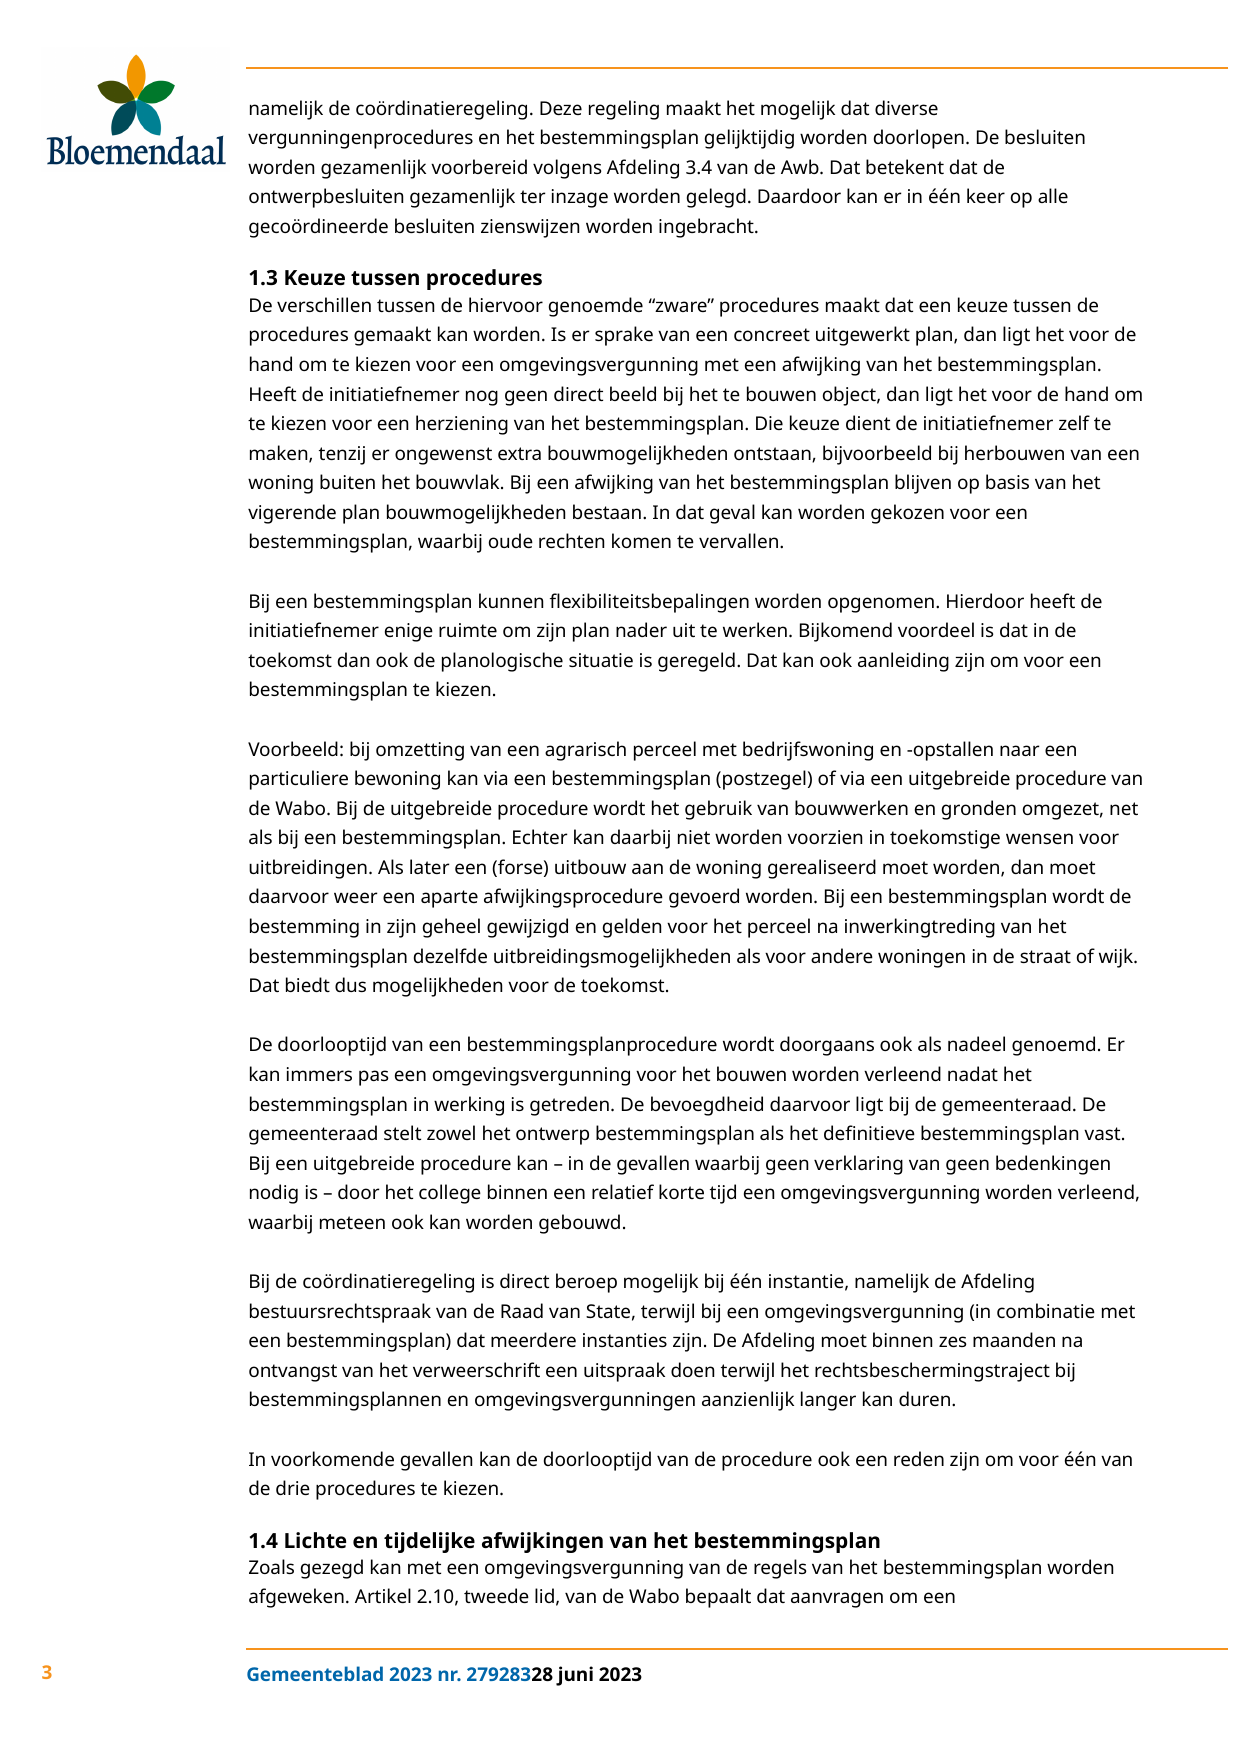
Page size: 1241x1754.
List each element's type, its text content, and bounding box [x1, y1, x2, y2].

text De verschillen tussen de hiervoor genoemde “zware” procedures maakt dat een keuze tussen de procedures gemaakt kan worden. Is er sprake van een concreet uitgewerkt plan, dan ligt het voor de hand om te kiezen voor een omgevingsvergunning met een afwijking van het bestemmingsplan. Heeft de initiatiefnemer nog geen direct beeld bij het te bouwen object, dan ligt het voor de hand om te kiezen voor een herziening van het bestemmingsplan. Die keuze dient de initiatiefnemer zelf te maken, tenzij er ongewenst extra bouwmogelijkheden ontstaan, bijvoorbeeld bij herbouwen van een woning buiten het bouwvlak. Bij een afwijking van het bestemmingsplan blijven op basis van het vigerende plan bouwmogelijkheden bestaan. In dat geval kan worden gekozen voor een bestemmingsplan, waarbij oude rechten komen te vervallen. [248, 292, 1152, 554]
text 1.3 Keuze tussen procedures [248, 263, 1152, 292]
text Bij een bestemmingsplan kunnen flexibiliteitsbepalingen worden opgenomen. Hierdoor heeft de initiatiefnemer enige ruimte om zijn plan nader uit te werken. Bijkomend voordeel is dat in de toekomst dan ook de planologische situatie is geregeld. Dat kan ook aanleiding zijn om voor een bestemmingsplan te kiezen. [248, 588, 1152, 702]
text namelijk de coördinatieregeling. Deze regeling maakt het mogelijk dat diverse vergunningenprocedures en het bestemmingsplan gelijktijdig worden doorlopen. De besluiten worden gezamenlijk voorbereid volgens Afdeling 3.4 van de Awb. Dat betekent dat de ontwerpbesluiten gezamenlijk ter inzage worden gelegd. Daardoor kan er in één keer op alle gecoördineerde besluiten zienswijzen worden ingebracht. [248, 95, 1152, 239]
text Voorbeeld: bij omzetting van een agrarisch perceel met bedrijfswoning en -opstallen naar een particuliere bewoning kan via een bestemmingsplan (postzegel) of via een uitgebreide procedure van de Wabo. Bij de uitgebreide procedure wordt het gebruik van bouwwerken en gronden omgezet, net als bij een bestemmingsplan. Echter kan daarbij niet worden voorzien in toekomstige wensen voor uitbreidingen. Als later een (forse) uitbouw aan de woning gerealiseerd moet worden, dan moet daarvoor weer een aparte afwijkingsprocedure gevoerd worden. Bij een bestemmingsplan wordt de bestemming in zijn geheel gewijzigd en gelden voor het perceel na inwerkingtreding van het bestemmingsplan dezelfde uitbreidingsmogelijkheden als voor andere woningen in de straat of wijk. Dat biedt dus mogelijkheden voor de toekomst. [248, 736, 1152, 998]
picture [41, 47, 231, 172]
text 1.4 Lichte en tijdelijke afwijkingen van het bestemmingsplan [248, 1526, 1152, 1554]
text De doorlooptijd van een bestemmingsplanprocedure wordt doorgaans ook als nadeel genoemd. Er kan immers pas een omgevingsvergunning voor het bouwen worden verleend nadat het bestemmingsplan in werking is getreden. De bevoegdheid daarvoor ligt bij de gemeenteraad. De gemeenteraad stelt zowel het ontwerp bestemmingsplan als het definitieve bestemmingsplan vast. Bij een uitgebreide procedure kan – in de gevallen waarbij geen verklaring van geen bedenkingen nodig is – door het college binnen een relatief korte tijd een omgevingsvergunning worden verleend, waarbij meteen ook kan worden gebouwd. [248, 1032, 1152, 1235]
text Bij de coördinatieregeling is direct beroep mogelijk bij één instantie, namelijk de Afdeling bestuursrechtspraak van de Raad van State, terwijl bij een omgevingsvergunning (in combinatie met een bestemmingsplan) dat meerdere instanties zijn. De Afdeling moet binnen zes maanden na ontvangst van het verweerschrift een uitspraak doen terwijl het rechtsbeschermingstraject bij bestemmingsplannen en omgevingsvergunningen aanzienlijk langer kan duren. [248, 1268, 1152, 1412]
text In voorkomende gevallen kan de doorlooptijd van de procedure ook een reden zijn om voor één van de drie procedures te kiezen. [248, 1446, 1152, 1501]
text Zoals gezegd kan met een omgevingsvergunning van de regels van het bestemmingsplan worden afgeweken. Artikel 2.10, tweede lid, van de Wabo bepaalt dat aanvragen om een [248, 1554, 1152, 1609]
